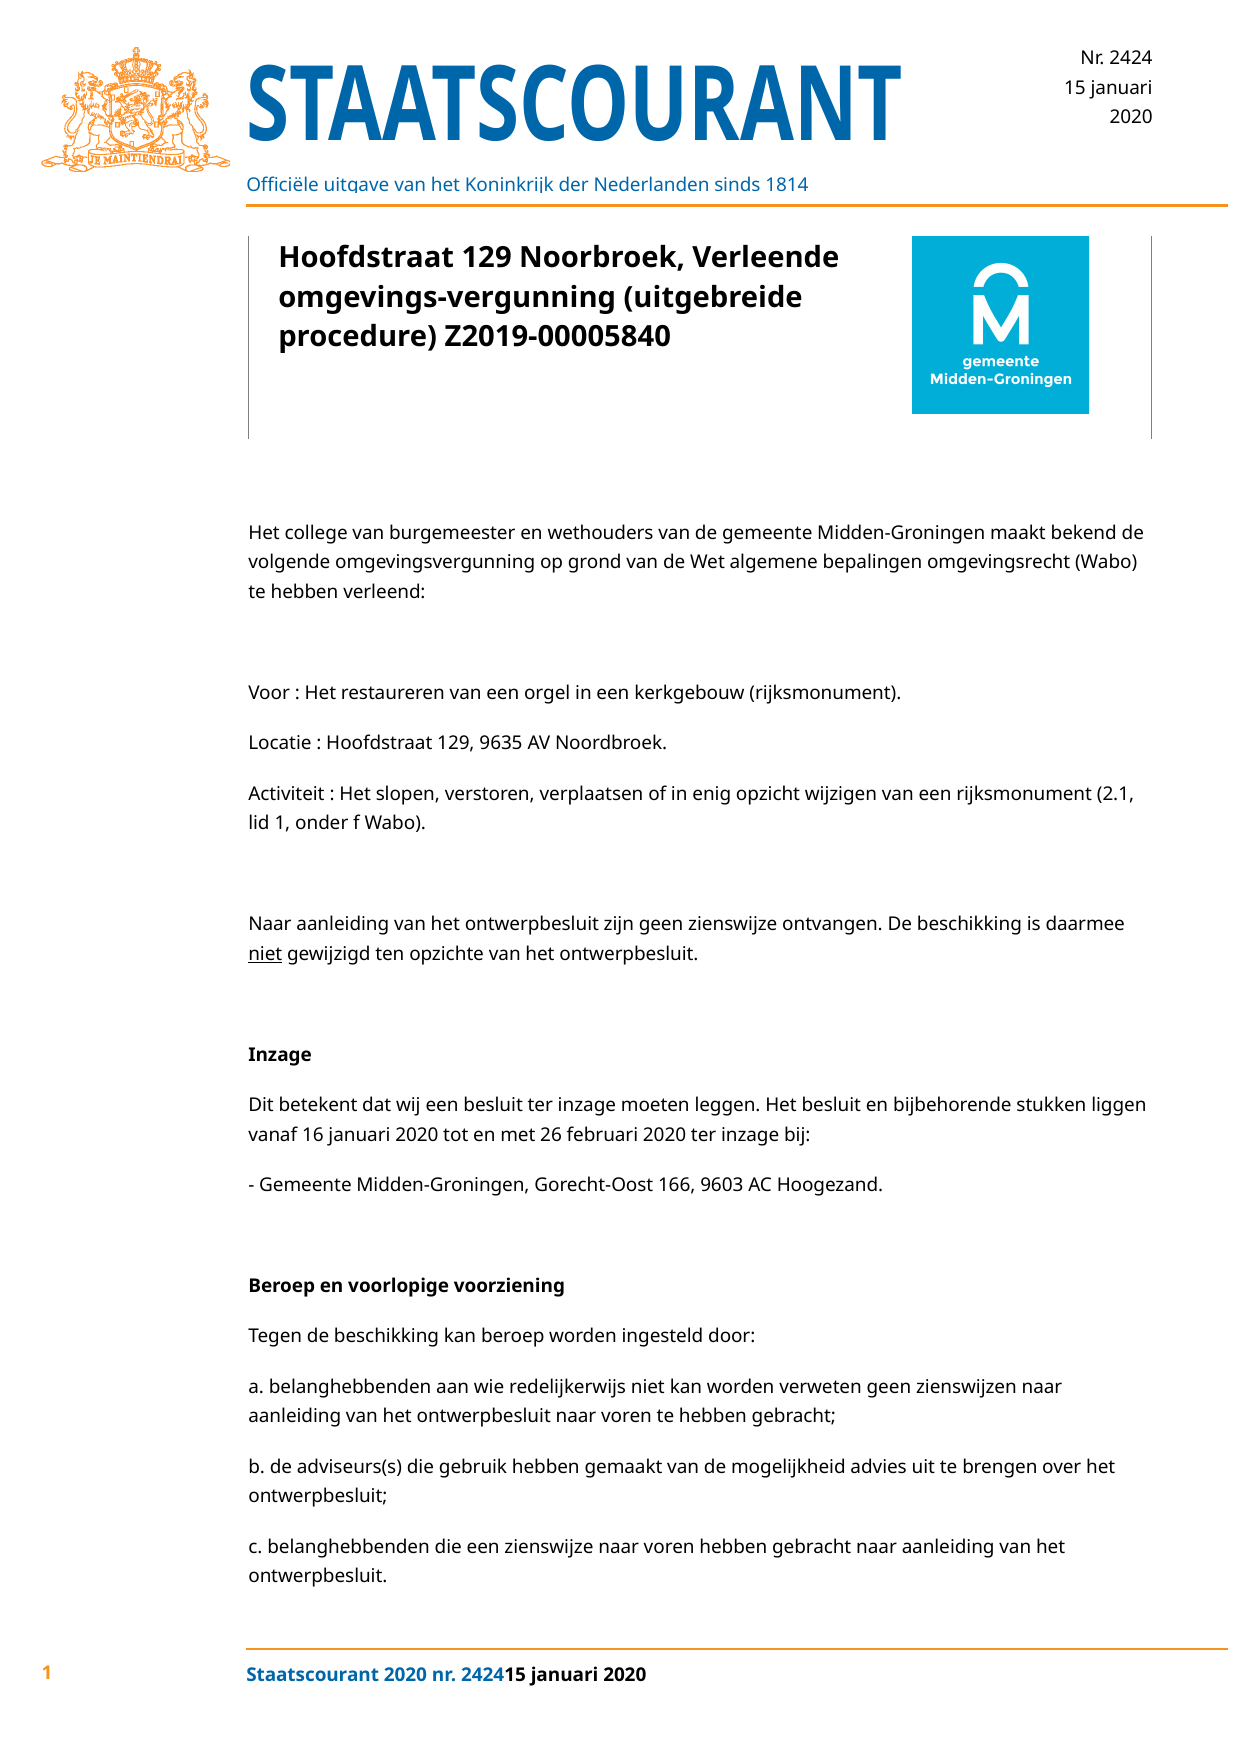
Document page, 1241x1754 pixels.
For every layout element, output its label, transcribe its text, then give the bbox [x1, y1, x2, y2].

picture [975, 264, 1027, 286]
text Het college van burgemeester en wethouders van de gemeente Midden-Groningen maakt bekend de volgende omgevingsvergunning op grond van de Wet algemene bepalingen omgevingsrecht (Wabo) te hebben verleend: [248, 519, 1152, 604]
table_header [1090, 236, 1151, 413]
table_header [850, 414, 1151, 439]
picture [1046, 377, 1052, 385]
text b. de adviseurs(s) die gebruik hebben gemaakt van de mogelijkheid advies uit te brengen over het ontwerpbesluit; [248, 1453, 1152, 1508]
text Tegen de beschikking kan beroep worden ingesteld door: [248, 1322, 1152, 1348]
text Beroep en voorlopige voorziening [248, 1272, 1152, 1298]
text Activiteit : Het slopen, verstoren, verplaatsen of in enig opzicht wijzigen van een rijksmonument (2.1, lid 1, onder f Wabo). [248, 780, 1152, 835]
text Locatie : Hoofdstraat 129, 9635 AV Noordbroek. [248, 729, 1152, 755]
text Voor : Het restaureren van een orgel in een kerkgebouw (rijksmonument). [248, 679, 1152, 705]
text c. belanghebbenden die een zienswijze naar voren hebben gebracht naar aanleiding van het ontwerpbesluit. [248, 1533, 1152, 1588]
text a. belanghebbenden aan wie redelijkerwijs niet kan worden verweten geen zienswijzen naar aanleiding van het ontwerpbesluit naar voren te hebben gebracht; [248, 1373, 1152, 1428]
picture [983, 359, 989, 366]
picture [974, 296, 1028, 344]
text - Gemeente Midden-Groningen, Gorecht-Oost 166, 9603 AC Hoogezand. [248, 1171, 1152, 1197]
picture [964, 359, 971, 368]
picture [41, 47, 231, 172]
text Inzage [248, 1041, 1152, 1066]
text Dit betekent dat wij een besluit ter inzage moeten leggen. Het besluit en bijbehorende stukken liggen vanaf 16 januari 2020 tot en met 26 februari 2020 ter inzage bij: [248, 1091, 1152, 1146]
text Naar aanleiding van het ontwerpbesluit zijn geen zienswijze ontvangen. De beschikking is daarmee niet gewijzigd ten opzichte van het ontwerpbesluit. [248, 910, 1152, 966]
table_header Hoofdstraat 129 Noorbroek, Verleende omgevings-vergunning (uitgebreide procedure) Z2019-00005840 [249, 236, 850, 439]
table_header [850, 236, 912, 413]
picture [932, 374, 942, 383]
